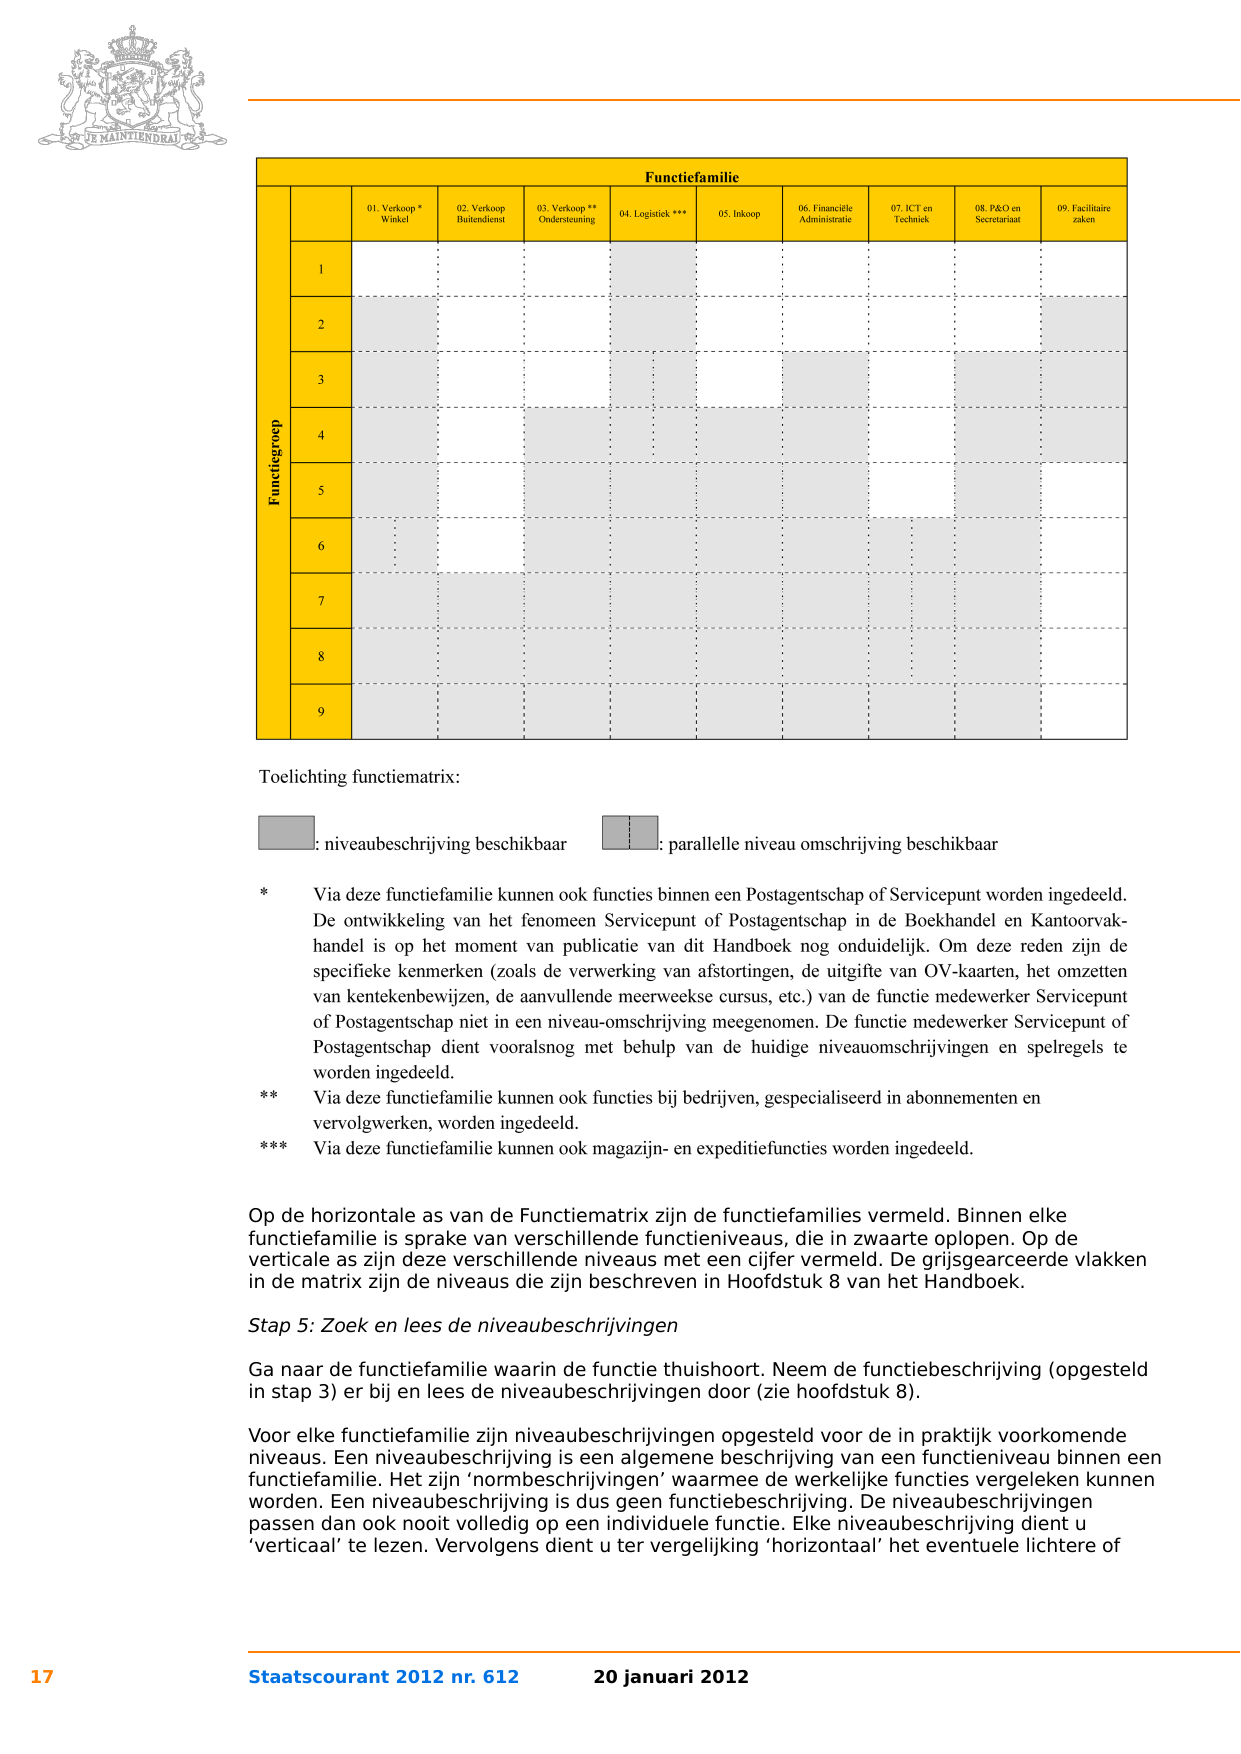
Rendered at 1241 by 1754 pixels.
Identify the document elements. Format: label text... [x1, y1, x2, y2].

text Op de horizontale as van de Functiematrix zijn de functiefamilies vermeld. Binnen elke functiefamilie is sprake van verschillende functieniveaus, die in zwaarte oplopen. Op de verticale as zijn deze verschillende niveaus met een cijfer vermeld. De grijsgearceerde vlakken in de matrix zijn de niveaus die zijn beschreven in Hoofdstuk 8 van het Handboek. [248, 1205, 1163, 1293]
picture [38, 25, 227, 150]
picture [248, 151, 1134, 1162]
text Voor elke functiefamilie zijn niveaubeschrijvingen opgesteld voor de in praktijk voorkomende niveaus. Een niveaubeschrijving is een algemene beschrijving van een functieniveau binnen een functiefamilie. Het zijn ‘normbeschrijvingen’ waarmee de werkelijke functies vergeleken kunnen worden. Een niveaubeschrijving is dus geen functiebeschrijving. De niveaubeschrijvingen passen dan ook nooit volledig op een individuele functie. Elke niveaubeschrijving dient u ‘verticaal’ te lezen. Vervolgens dient u ter vergelijking ‘horizontaal’ het eventuele lichtere of [248, 1425, 1163, 1557]
subtitle Stap 5: Zoek en lees de niveaubeschrijvingen [248, 1315, 1163, 1337]
text Ga naar de functiefamilie waarin de functie thuishoort. Neem de functiebeschrijving (opgesteld in stap 3) er bij en lees de niveaubeschrijvingen door (zie hoofdstuk 8). [248, 1359, 1163, 1403]
